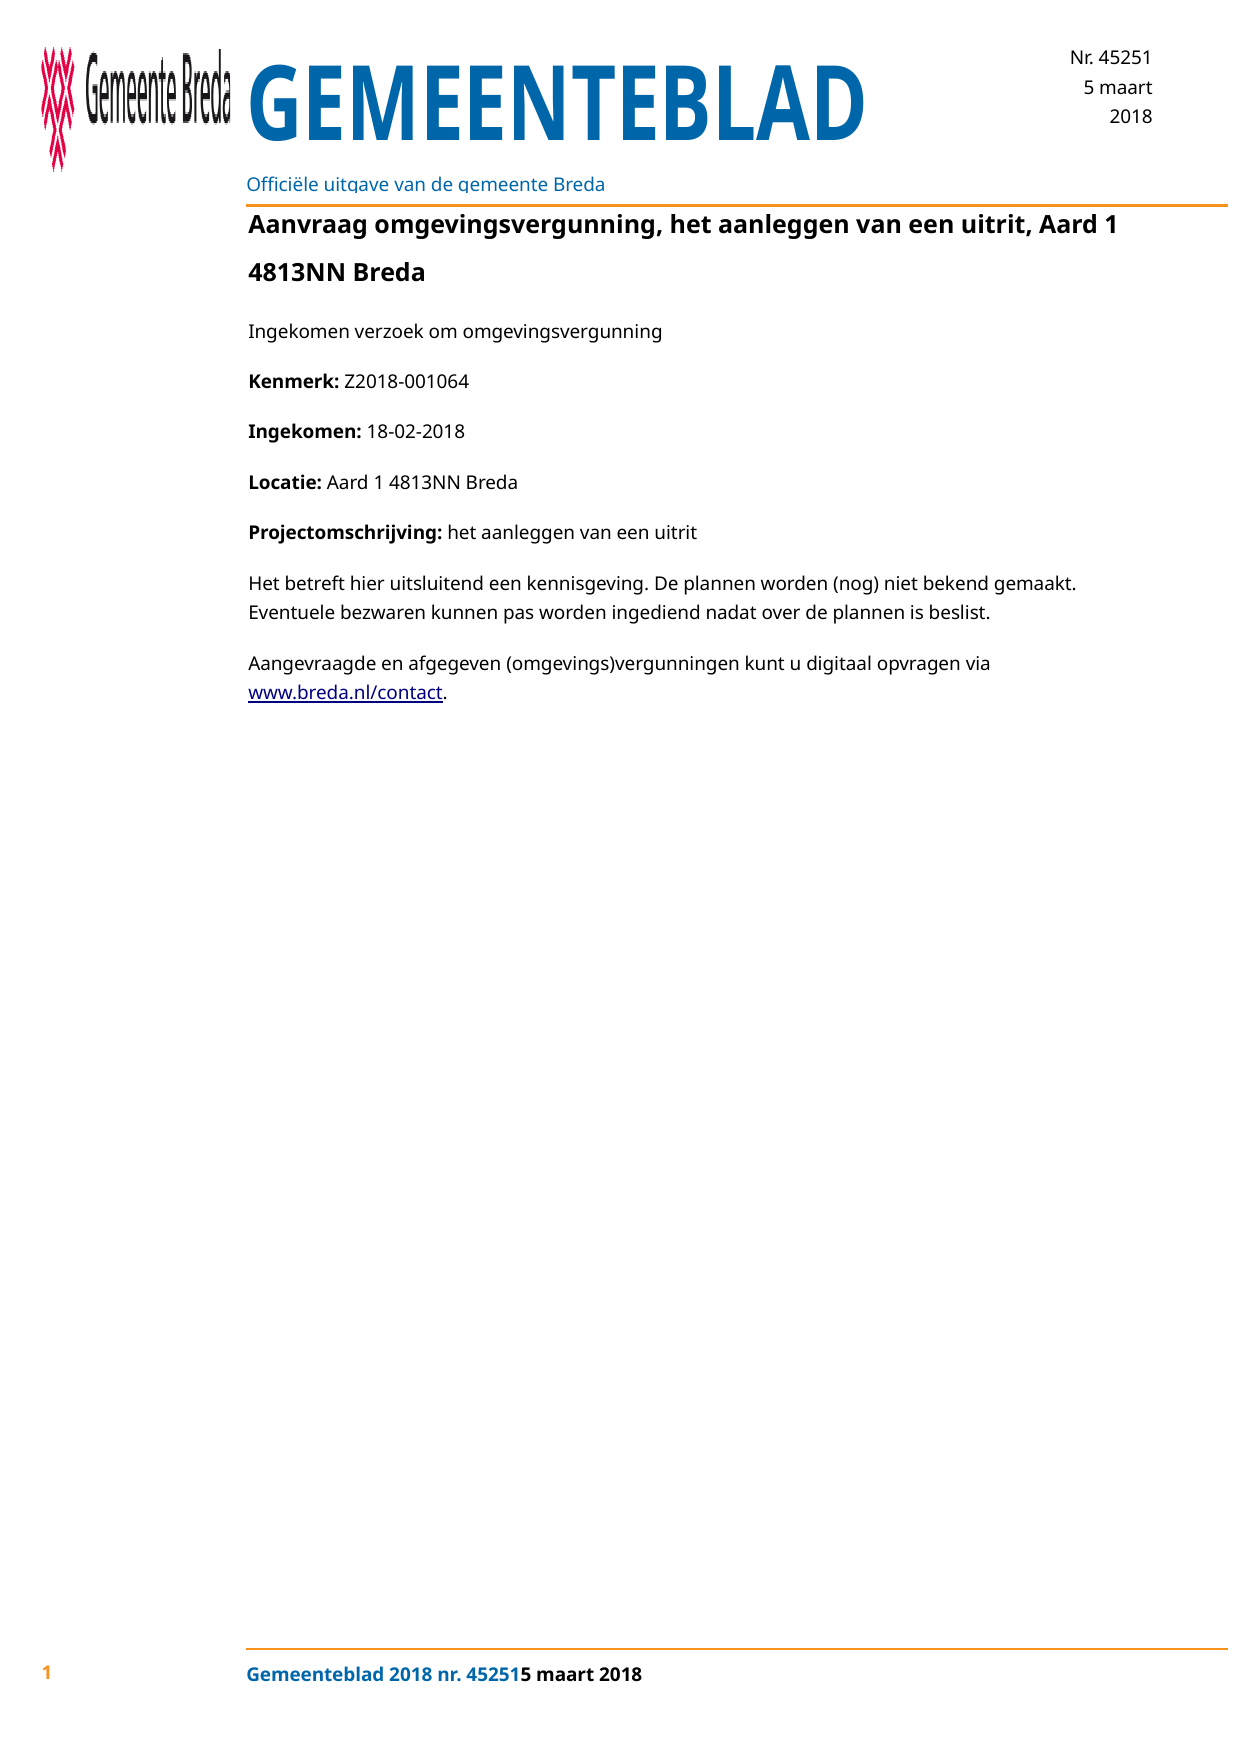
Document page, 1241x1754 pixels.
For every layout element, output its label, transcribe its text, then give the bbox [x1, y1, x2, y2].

text Ingekomen verzoek om omgevingsvergunning [248, 318, 1152, 344]
text Kenmerk: Z2018-001064 [248, 368, 1152, 394]
text Ingekomen: 18-02-2018 [248, 419, 1152, 444]
text Aangevraagde en afgegeven (omgevings)vergunningen kunt u digitaal opvragen via www.breda.nl/contact. [248, 650, 1152, 705]
text Het betreft hier uitsluitend een kennisgeving. De plannen worden (nog) niet bekend gemaakt. Eventuele bezwaren kunnen pas worden ingediend nadat over de plannen is beslist. [248, 570, 1152, 625]
picture [41, 47, 231, 172]
text Aanvraag omgevingsvergunning, het aanleggen van een uitrit, Aard 1 4813NN Breda [248, 207, 1152, 288]
text Locatie: Aard 1 4813NN Breda [248, 469, 1152, 495]
text Projectomschrijving: het aanleggen van een uitrit [248, 519, 1152, 545]
